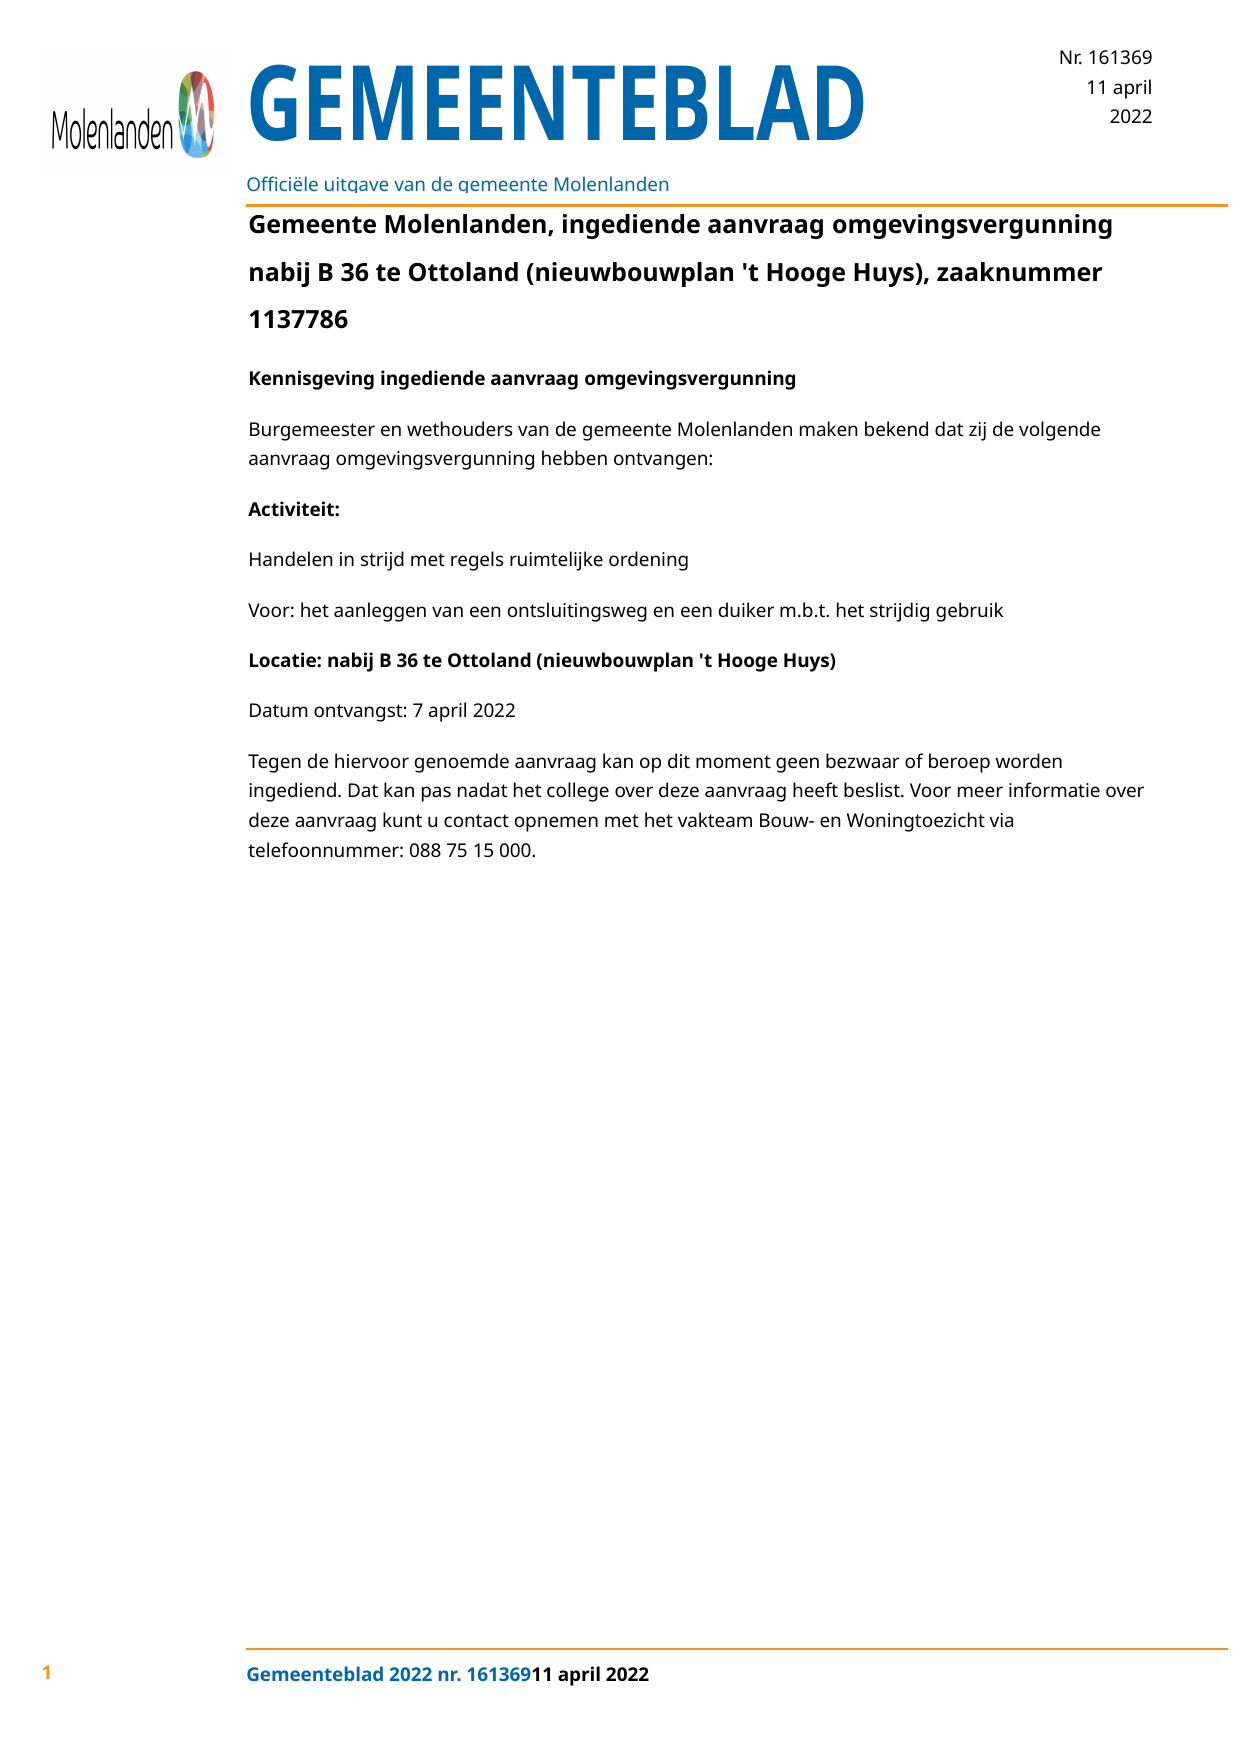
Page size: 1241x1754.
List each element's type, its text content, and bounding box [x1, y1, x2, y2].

text Tegen de hiervoor genoemde aanvraag kan op dit moment geen bezwaar of beroep worden ingediend. Dat kan pas nadat het college over deze aanvraag heeft beslist. Voor meer informatie over deze aanvraag kunt u contact opnemen met het vakteam Bouw- en Woningtoezicht via telefoonnummer: 088 75 15 000. [248, 748, 1152, 862]
text Datum ontvangst: 7 april 2022 [248, 698, 1152, 723]
text Gemeente Molenlanden, ingediende aanvraag omgevingsvergunning nabij B 36 te Ottoland (nieuwbouwplan 't Hooge Huys), zaaknummer 1137786 [248, 207, 1152, 336]
text Kennisgeving ingediende aanvraag omgevingsvergunning [248, 366, 1152, 391]
text Activiteit: [248, 496, 1152, 522]
text Handelen in strijd met regels ruimtelijke ordening [248, 546, 1152, 572]
text Voor: het aanleggen van een ontsluitingsweg en een duiker m.b.t. het strijdig gebruik [248, 597, 1152, 622]
picture [41, 47, 231, 172]
text Burgemeester en wethouders van de gemeente Molenlanden maken bekend dat zij de volgende aanvraag omgevingsvergunning hebben ontvangen: [248, 416, 1152, 471]
text Locatie: nabij B 36 te Ottoland (nieuwbouwplan 't Hooge Huys) [248, 647, 1152, 673]
